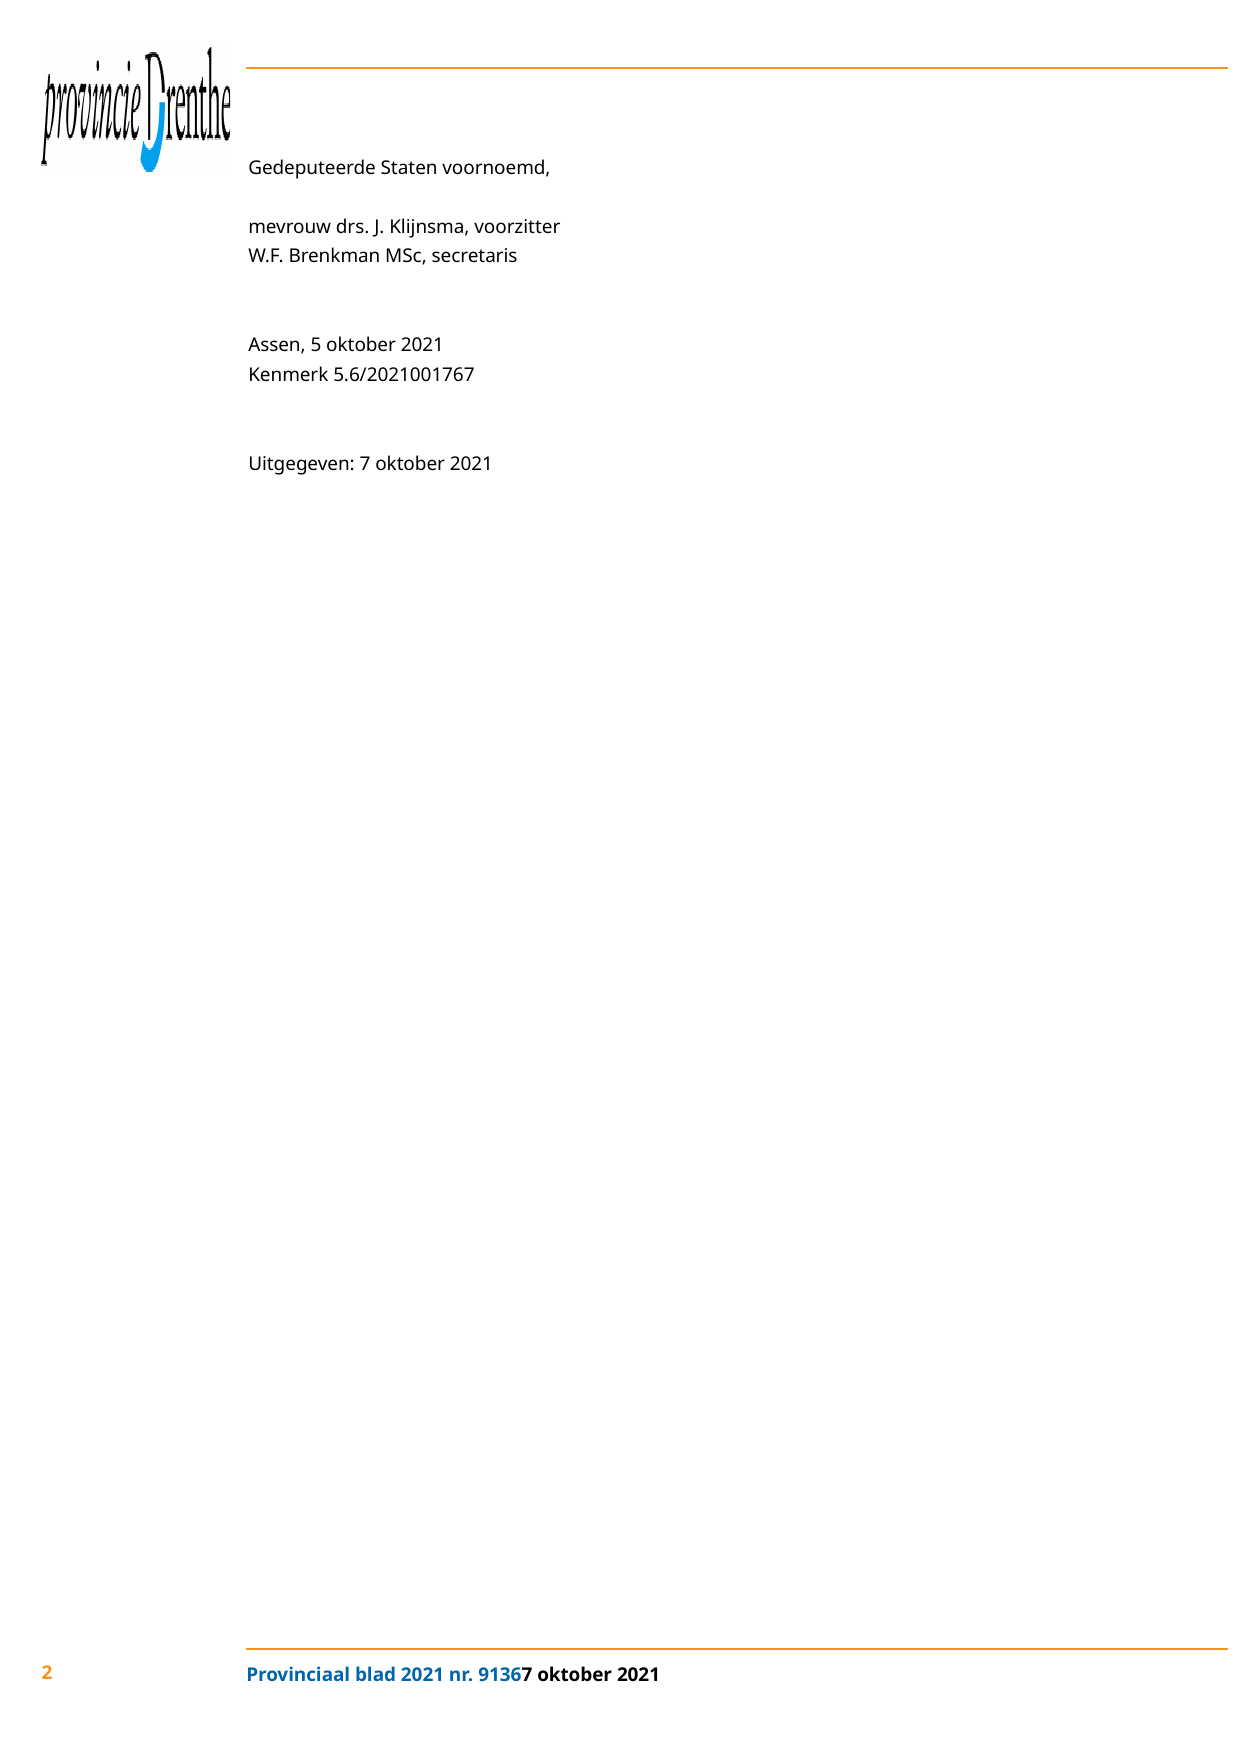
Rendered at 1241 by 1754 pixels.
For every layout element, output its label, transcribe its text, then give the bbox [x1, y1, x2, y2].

text mevrouw drs. J. Klijnsma, voorzitter [248, 213, 1152, 239]
text Kenmerk 5.6/2021001767 [248, 361, 1152, 387]
text Assen, 5 oktober 2021 [248, 331, 1152, 357]
text Gedeputeerde Staten voornoemd, [248, 154, 1152, 180]
picture [41, 47, 231, 172]
text Uitgegeven: 7 oktober 2021 [248, 450, 1152, 476]
text W.F. Brenkman MSc, secretaris [248, 243, 1152, 268]
